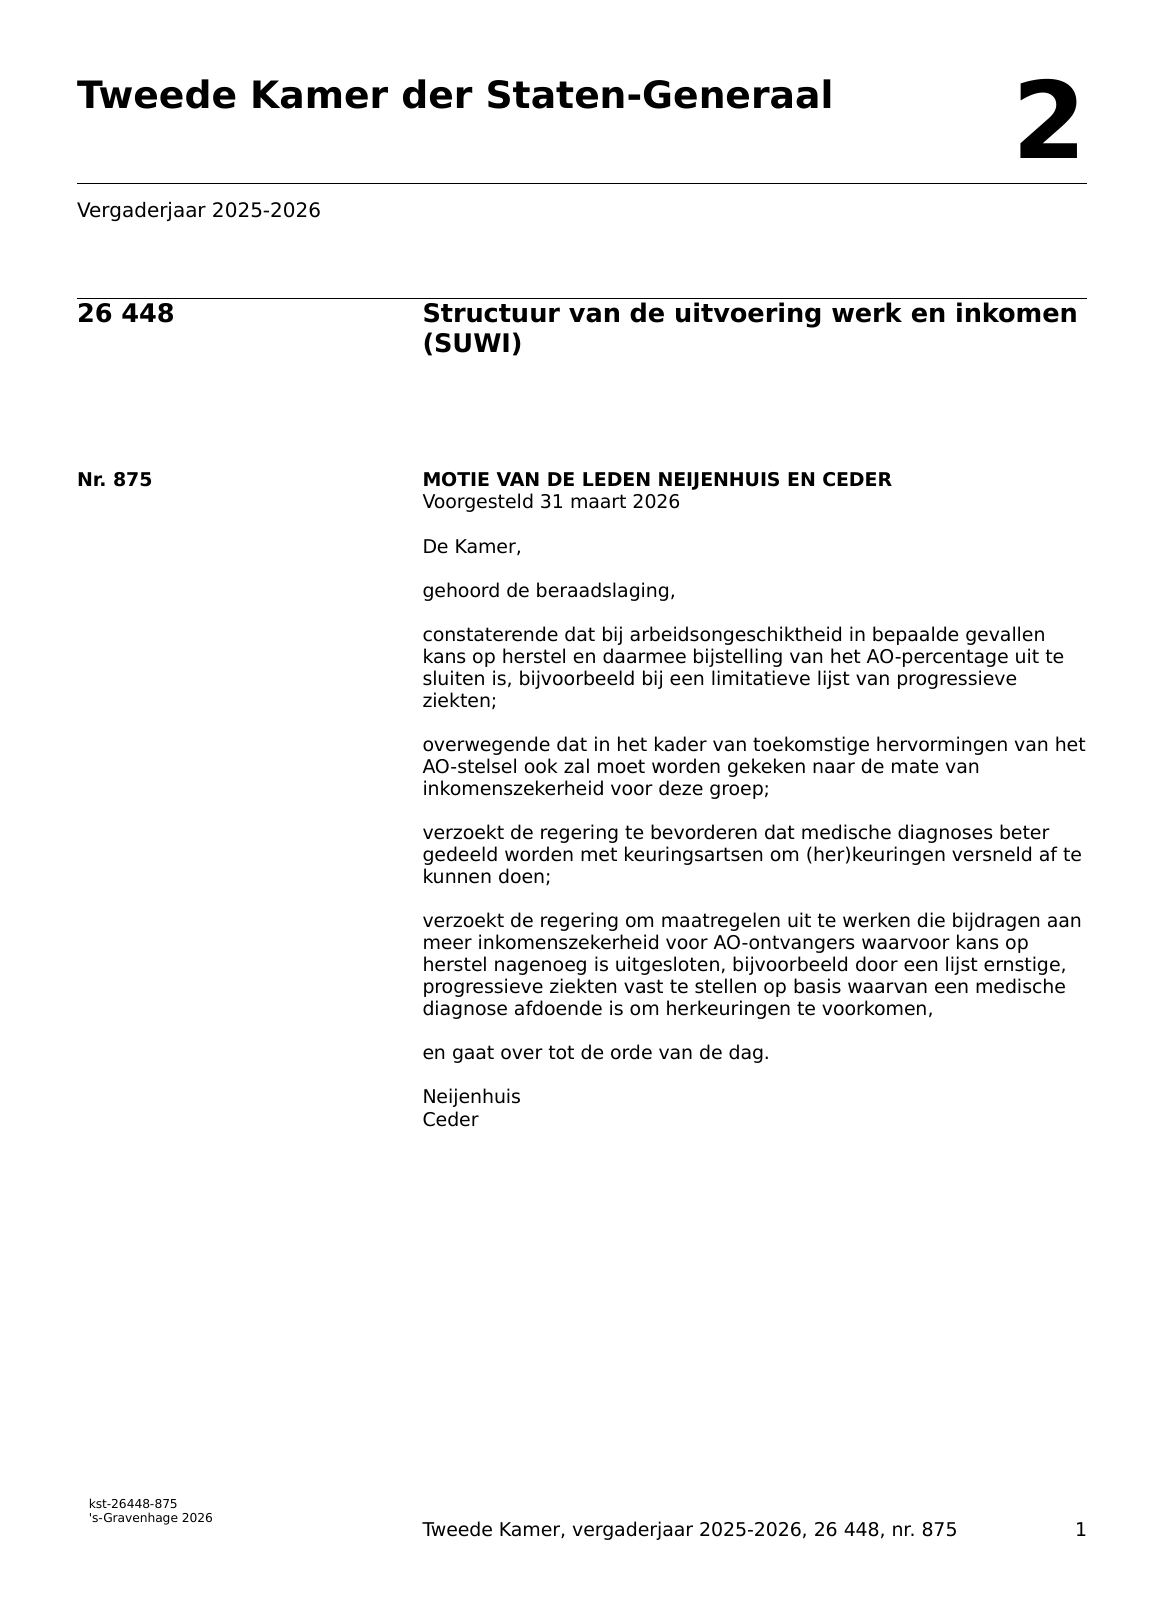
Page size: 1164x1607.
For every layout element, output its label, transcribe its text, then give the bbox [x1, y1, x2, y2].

text gehoord de beraadslaging, [422, 580, 1087, 602]
text en gaat over tot de orde van de dag. [422, 1042, 1087, 1064]
text verzoekt de regering om maatregelen uit te werken die bijdragen aan meer inkomenszekerheid voor AO-ontvangers waarvoor kans op herstel nagenoeg is uitgesloten, bijvoorbeeld door een lijst ernstige, progressieve ziekten vast te stellen op basis waarvan een medische diagnose afdoende is om herkeuringen te voorkomen, [422, 910, 1087, 1020]
text kst-26448-875 [88, 1497, 323, 1511]
subtitle Nr. 875 MOTIE VAN DE LEDEN NEIJENHUIS EN CEDER [77, 469, 1087, 491]
text verzoekt de regering te bevorderen dat medische diagnoses beter gedeeld worden met keuringsartsen om (her)keuringen versneld af te kunnen doen; [422, 822, 1087, 888]
text De Kamer, [422, 536, 1087, 557]
table_header 2 [886, 59, 1087, 183]
text overwegende dat in het kader van toekomstige hervormingen van het AO-stelsel ook zal moet worden gekeken naar de mate van inkomenszekerheid voor deze groep; [422, 734, 1087, 800]
text constaterende dat bij arbeidsongeschiktheid in bepaalde gevallen kans op herstel en daarmee bijstelling van het AO-percentage uit te sluiten is, bijvoorbeeld bij een limitatieve lijst van progressieve ziekten; [422, 624, 1087, 712]
text Ceder [422, 1108, 1087, 1130]
text Neijenhuis [422, 1086, 1087, 1108]
subtitle 26 448 Structuur van de uitvoering werk en inkomen (SUWI) [77, 299, 1087, 358]
table_header Tweede Kamer der Staten-Generaal [77, 59, 886, 183]
table_cell Vergaderjaar 2025-2026 [77, 184, 1087, 298]
text 's-Gravenhage 2026 [88, 1511, 323, 1525]
text Voorgesteld 31 maart 2026 [422, 491, 1087, 513]
